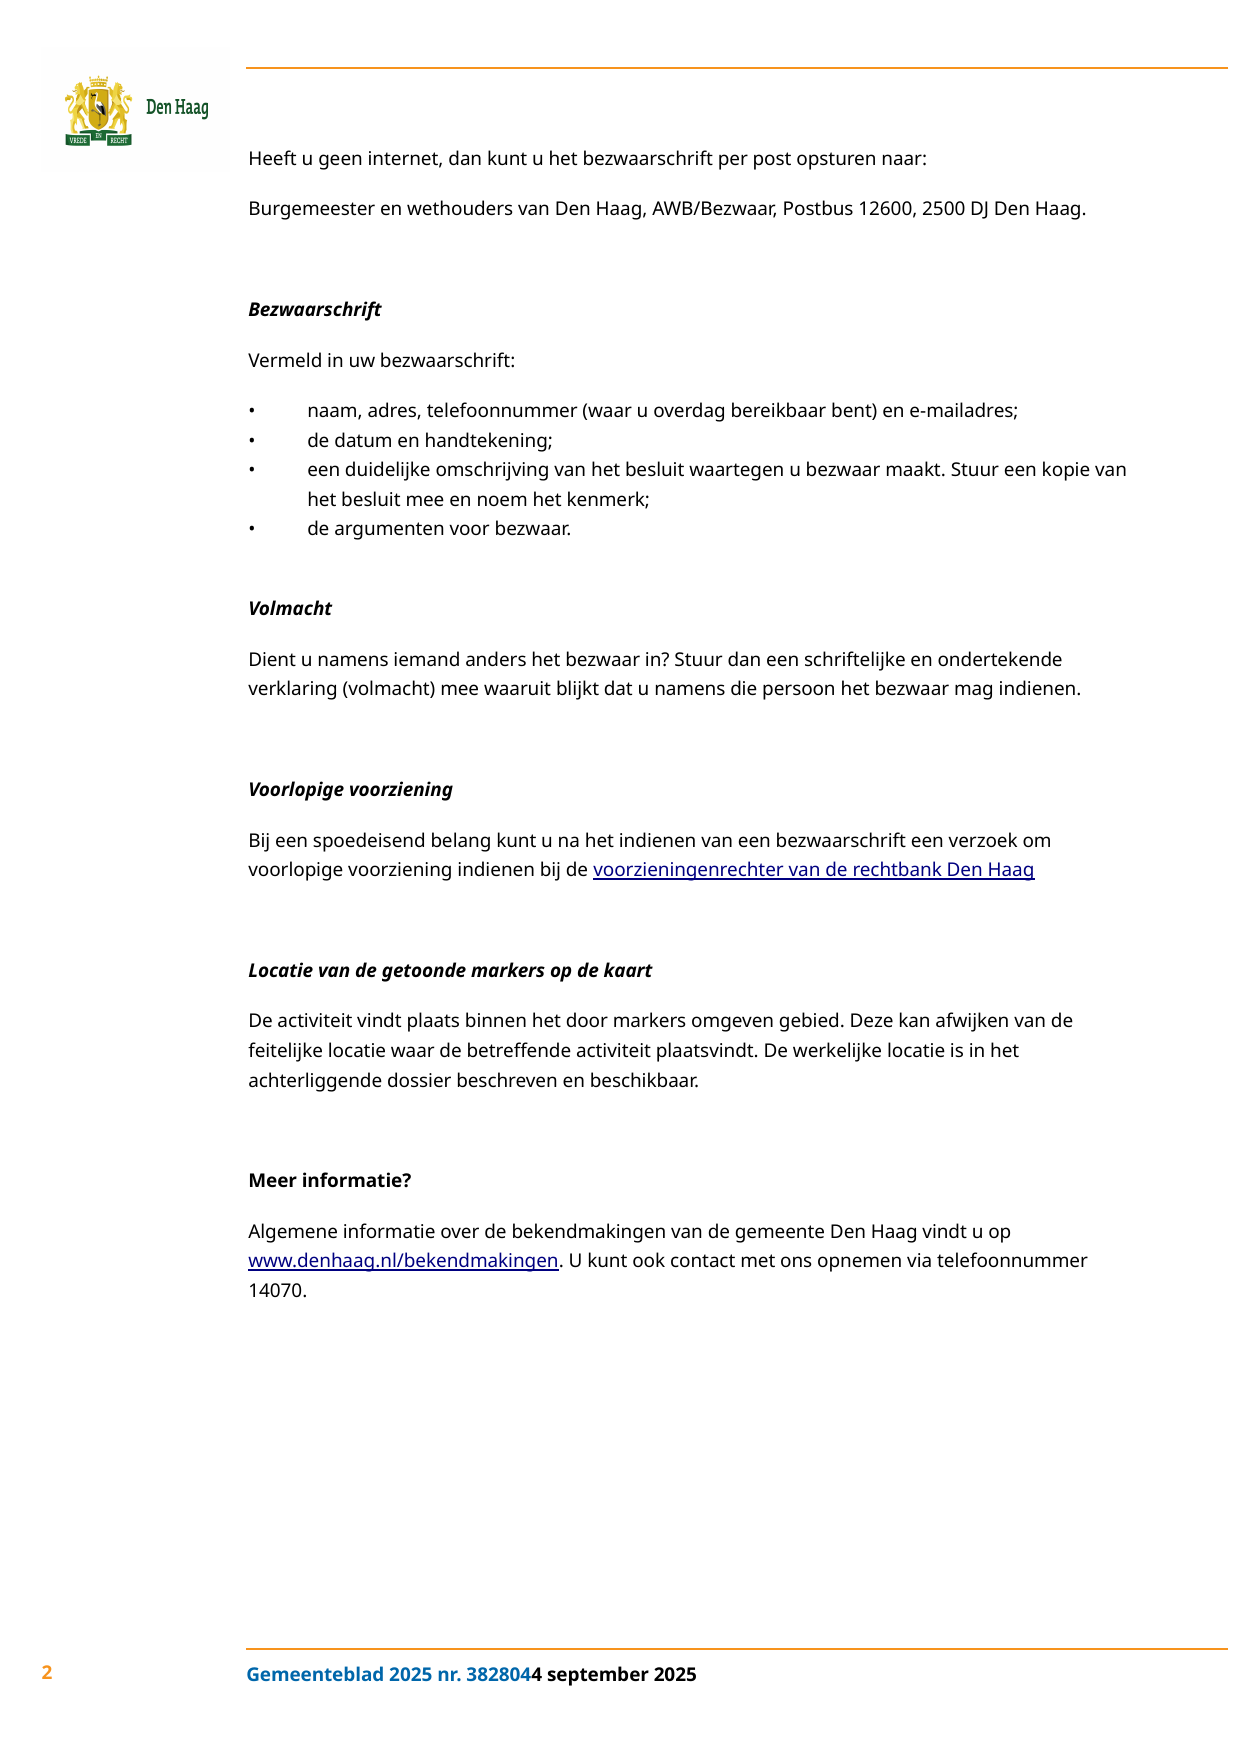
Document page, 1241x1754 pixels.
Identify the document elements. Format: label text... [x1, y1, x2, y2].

text Heeft u geen internet, dan kunt u het bezwaarschrift per post opsturen naar: [248, 145, 1152, 171]
list de datum en handtekening; [248, 427, 1152, 453]
text De activiteit vindt plaats binnen het door markers omgeven gebied. Deze kan afwijken van de feitelijke locatie waar de betreffende activiteit plaatsvindt. De werkelijke locatie is in het achterliggende dossier beschreven en beschikbaar. [248, 1008, 1152, 1093]
list een duidelijke omschrijving van het besluit waartegen u bezwaar maakt. Stuur een kopie van het besluit mee en noem het kenmerk; [248, 456, 1152, 512]
text Volmacht [248, 596, 1152, 621]
text Bij een spoedeisend belang kunt u na het indienen van een bezwaarschrift een verzoek om voorlopige voorziening indienen bij de voorzieningenrechter van de rechtbank Den Haag [248, 827, 1152, 882]
text Meer informatie? [248, 1168, 1152, 1193]
text Bezwaarschrift [248, 296, 1152, 322]
text Vermeld in uw bezwaarschrift: [248, 347, 1152, 373]
picture [41, 47, 231, 172]
text Burgemeester en wethouders van Den Haag, AWB/Bezwaar, Postbus 12600, 2500 DJ Den Haag. [248, 196, 1152, 221]
text Locatie van de getoonde markers op de kaart [248, 957, 1152, 983]
list de argumenten voor bezwaar. [248, 516, 1152, 541]
text Voorlopige voorziening [248, 776, 1152, 802]
text Dient u namens iemand anders het bezwaar in? Stuur dan een schriftelijke en ondertekende verklaring (volmacht) mee waaruit blijkt dat u namens die persoon het bezwaar mag indienen. [248, 646, 1152, 701]
list naam, adres, telefoonnummer (waar u overdag bereikbaar bent) en e-mailadres; [248, 397, 1152, 423]
text Algemene informatie over de bekendmakingen van de gemeente Den Haag vindt u op www.denhaag.nl/bekendmakingen. U kunt ook contact met ons opnemen via telefoonnummer 14070. [248, 1218, 1152, 1303]
